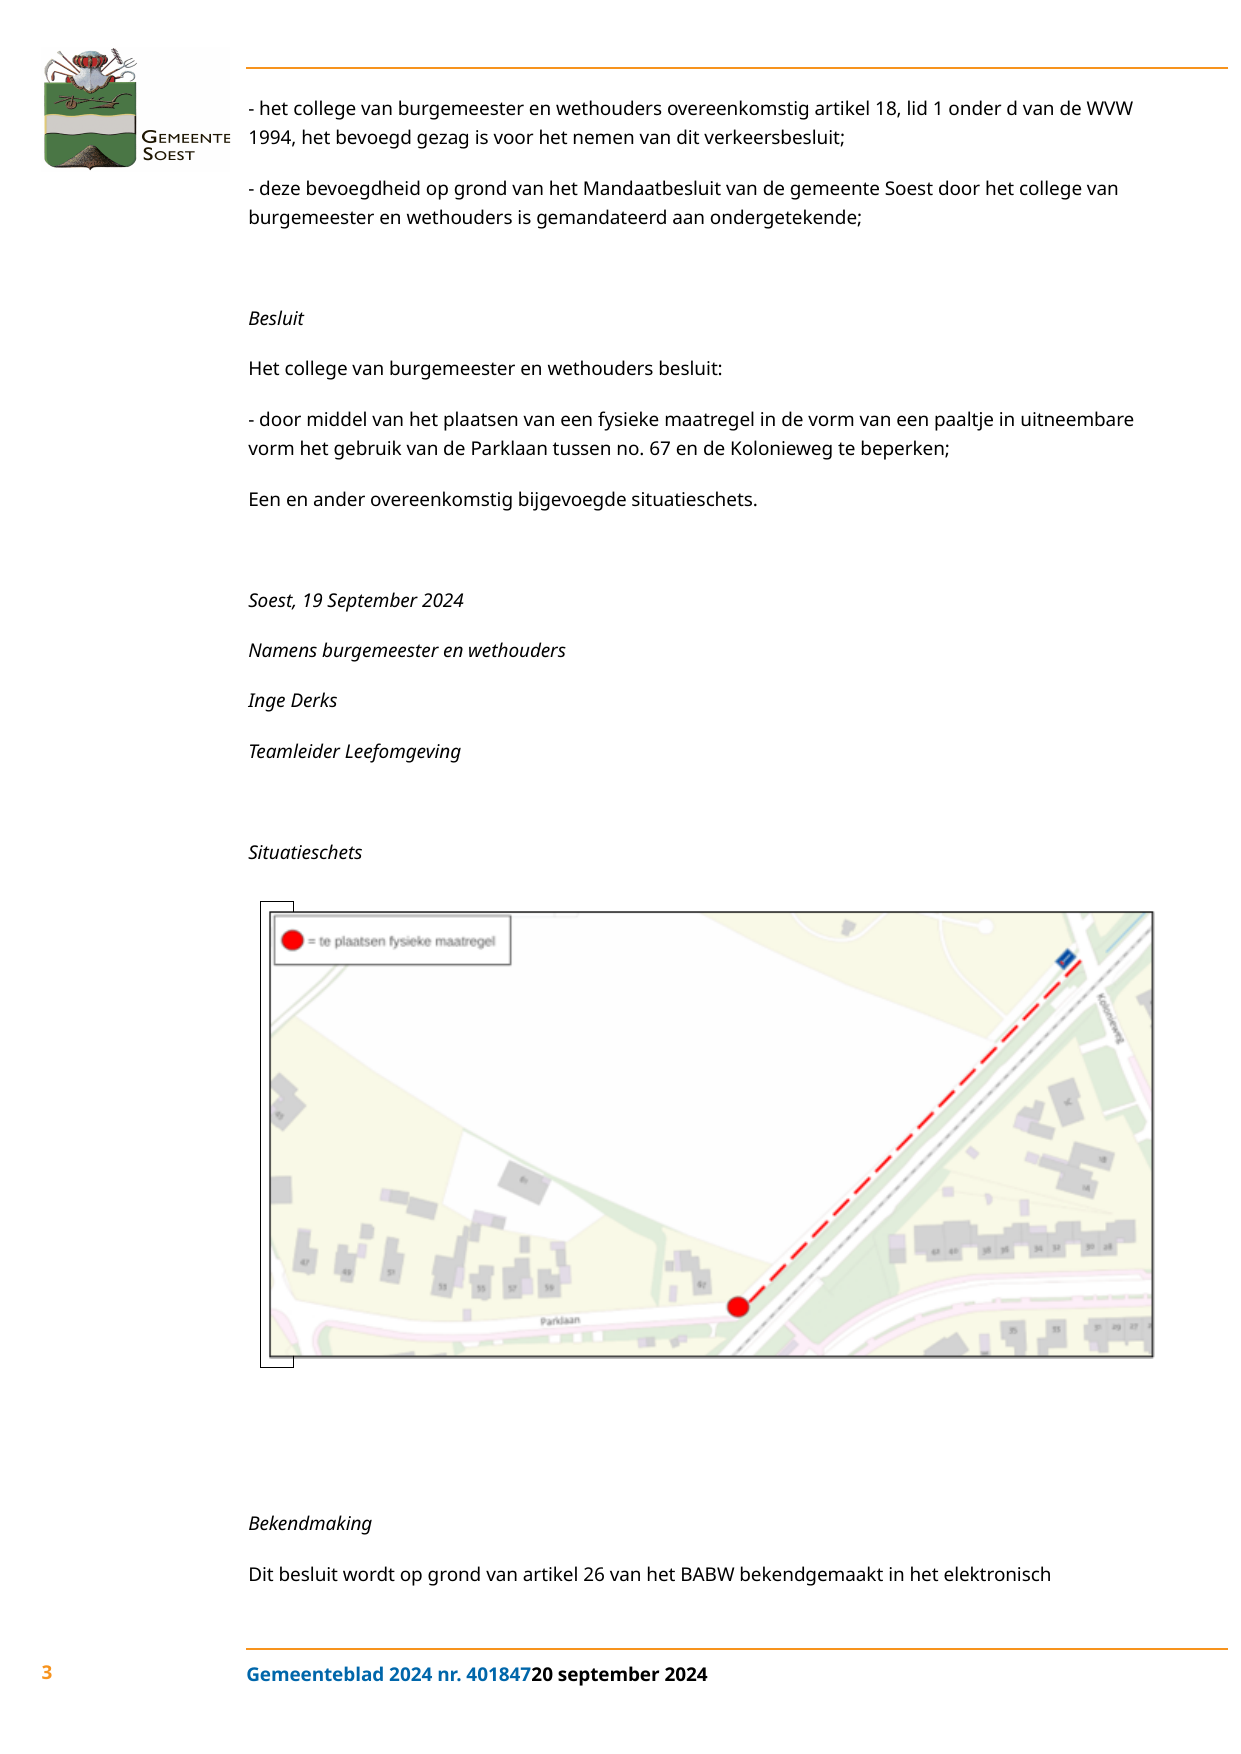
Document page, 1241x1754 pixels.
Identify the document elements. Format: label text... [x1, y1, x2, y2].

text Dit besluit wordt op grond van artikel 26 van het BABW bekendgemaakt in het elektronisch [248, 1561, 1152, 1587]
picture [268, 910, 1155, 1359]
text - het college van burgemeester en wethouders overeenkomstig artikel 18, lid 1 onder d van de WVW 1994, het bevoegd gezag is voor het nemen van dit verkeersbesluit; [248, 95, 1152, 150]
text Soest, 19 September 2024 [248, 587, 1152, 613]
text Namens burgemeester en wethouders [248, 637, 1152, 663]
text Teamleider Leefomgeving [248, 738, 1152, 764]
text Inge Derks [248, 688, 1152, 713]
text Besluit [248, 305, 1152, 331]
text - deze bevoegdheid op grond van het Mandaatbesluit van de gemeente Soest door het college van burgemeester en wethouders is gemandateerd aan ondergetekende; [248, 175, 1152, 230]
text Situatieschets [248, 839, 1152, 865]
text Het college van burgemeester en wethouders besluit: [248, 356, 1152, 381]
text Een en ander overeenkomstig bijgevoegde situatieschets. [248, 486, 1152, 512]
text Bekendmaking [248, 1510, 1152, 1536]
text - door middel van het plaatsen van een fysieke maatregel in de vorm van een paaltje in uitneembare vorm het gebruik van de Parklaan tussen no. 67 en de Kolonieweg te beperken; [248, 406, 1152, 461]
picture [41, 47, 231, 172]
